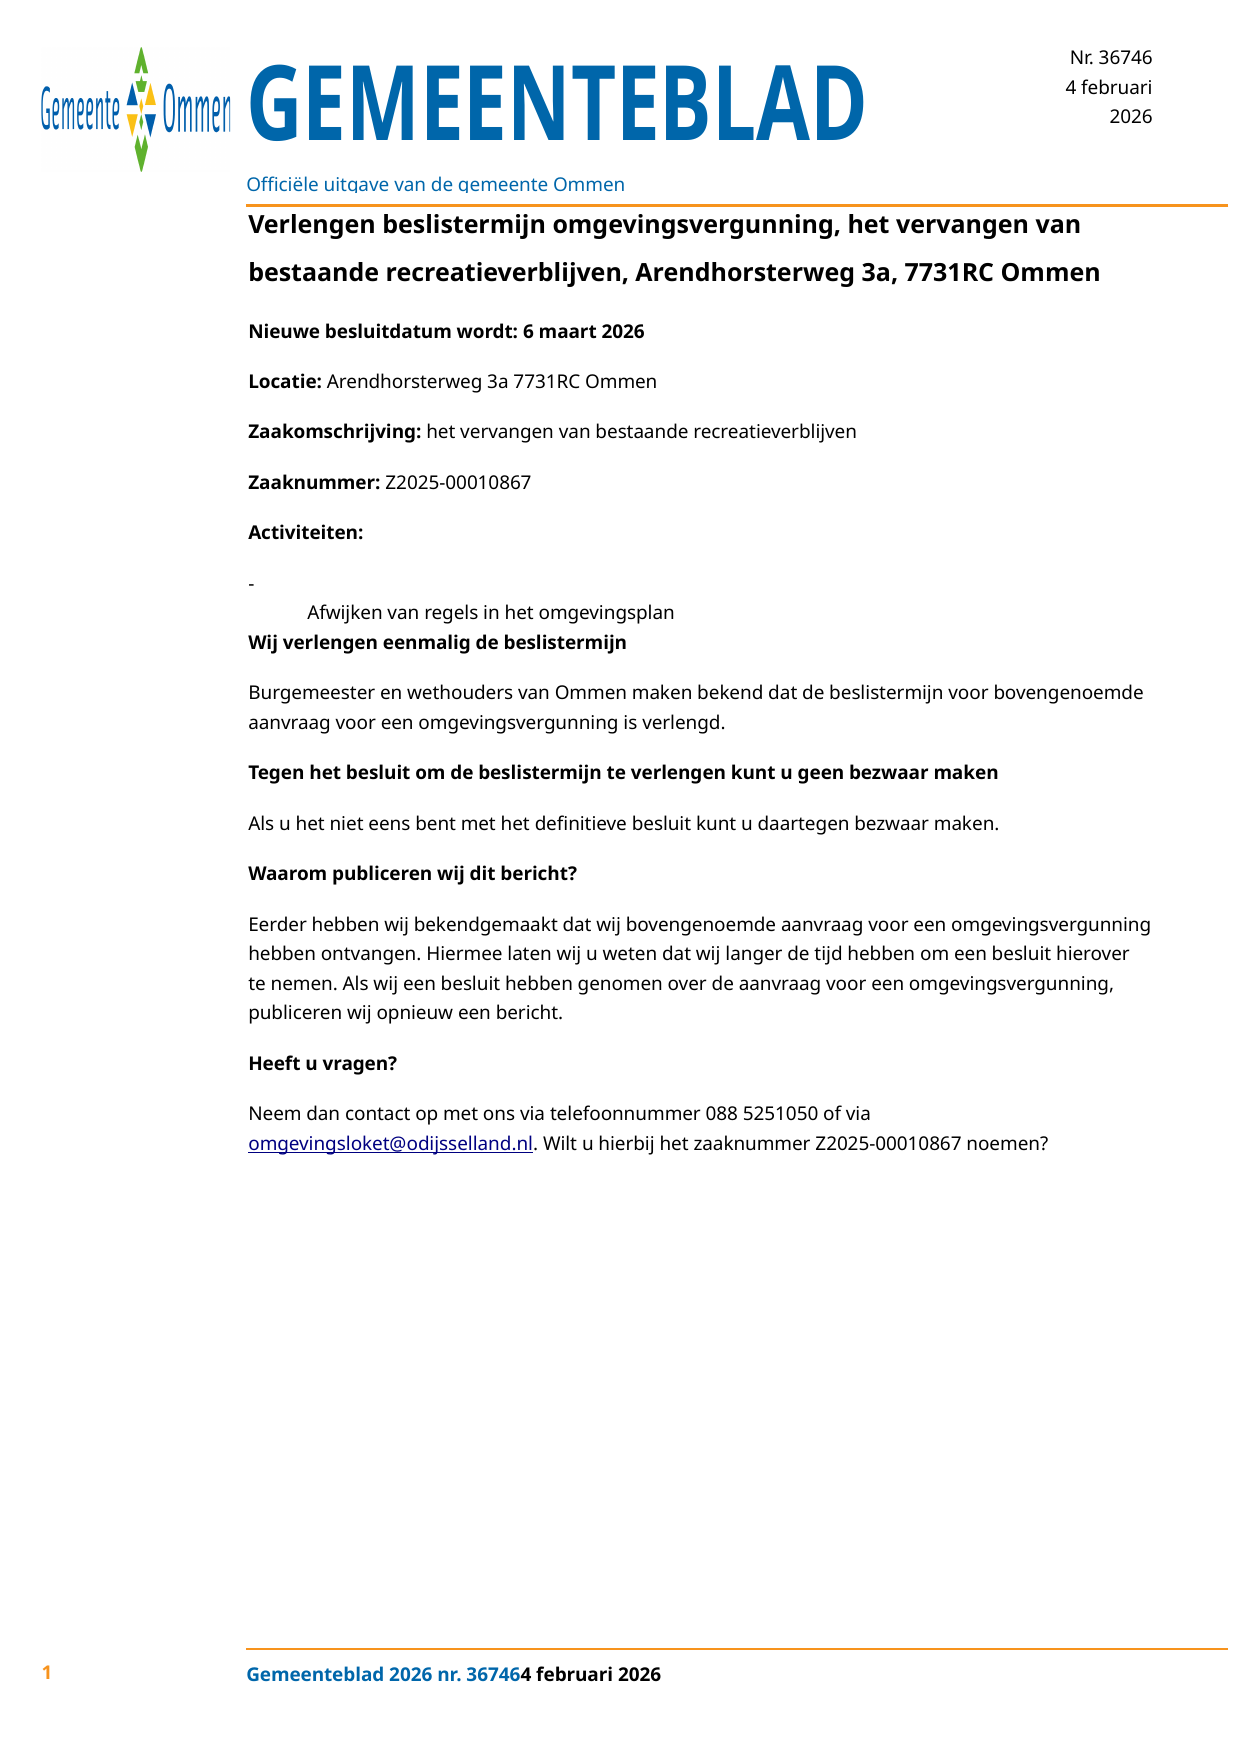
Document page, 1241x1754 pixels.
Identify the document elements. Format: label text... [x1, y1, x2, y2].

text Activiteiten: [248, 519, 1152, 545]
text Neem dan contact op met ons via telefoonnummer 088 5251050 of via omgevingsloket@odijsselland.nl. Wilt u hierbij het zaaknummer Z2025-00010867 noemen? [248, 1100, 1152, 1156]
text Als u het niet eens bent met het definitieve besluit kunt u daartegen bezwaar maken. [248, 810, 1152, 836]
text Waarom publiceren wij dit bericht? [248, 860, 1152, 886]
text Verlengen beslistermijn omgevingsvergunning, het vervangen van bestaande recreatieverblijven, Arendhorsterweg 3a, 7731RC Ommen [248, 207, 1152, 288]
text Tegen het besluit om de beslistermijn te verlengen kunt u geen bezwaar maken [248, 759, 1152, 785]
text Zaakomschrijving: het vervangen van bestaande recreatieverblijven [248, 419, 1152, 444]
text Wij verlengen eenmalig de beslistermijn [248, 629, 1152, 655]
text Eerder hebben wij bekendgemaakt dat wij bovengenoemde aanvraag voor een omgevingsvergunning hebben ontvangen. Hiermee laten wij u weten dat wij langer de tijd hebben om een besluit hierover te nemen. Als wij een besluit hebben genomen over de aanvraag voor een omgevingsvergunning, publiceren wij opnieuw een bericht. [248, 911, 1152, 1025]
text Burgemeester en wethouders van Ommen maken bekend dat de beslistermijn voor bovengenoemde aanvraag voor een omgevingsvergunning is verlengd. [248, 679, 1152, 735]
list Afwijken van regels in het omgevingsplan [248, 599, 1152, 625]
text Locatie: Arendhorsterweg 3a 7731RC Ommen [248, 368, 1152, 394]
text Heeft u vragen? [248, 1050, 1152, 1076]
text Zaaknummer: Z2025-00010867 [248, 469, 1152, 495]
picture [41, 47, 231, 172]
text Nieuwe besluitdatum wordt: 6 maart 2026 [248, 318, 1152, 344]
